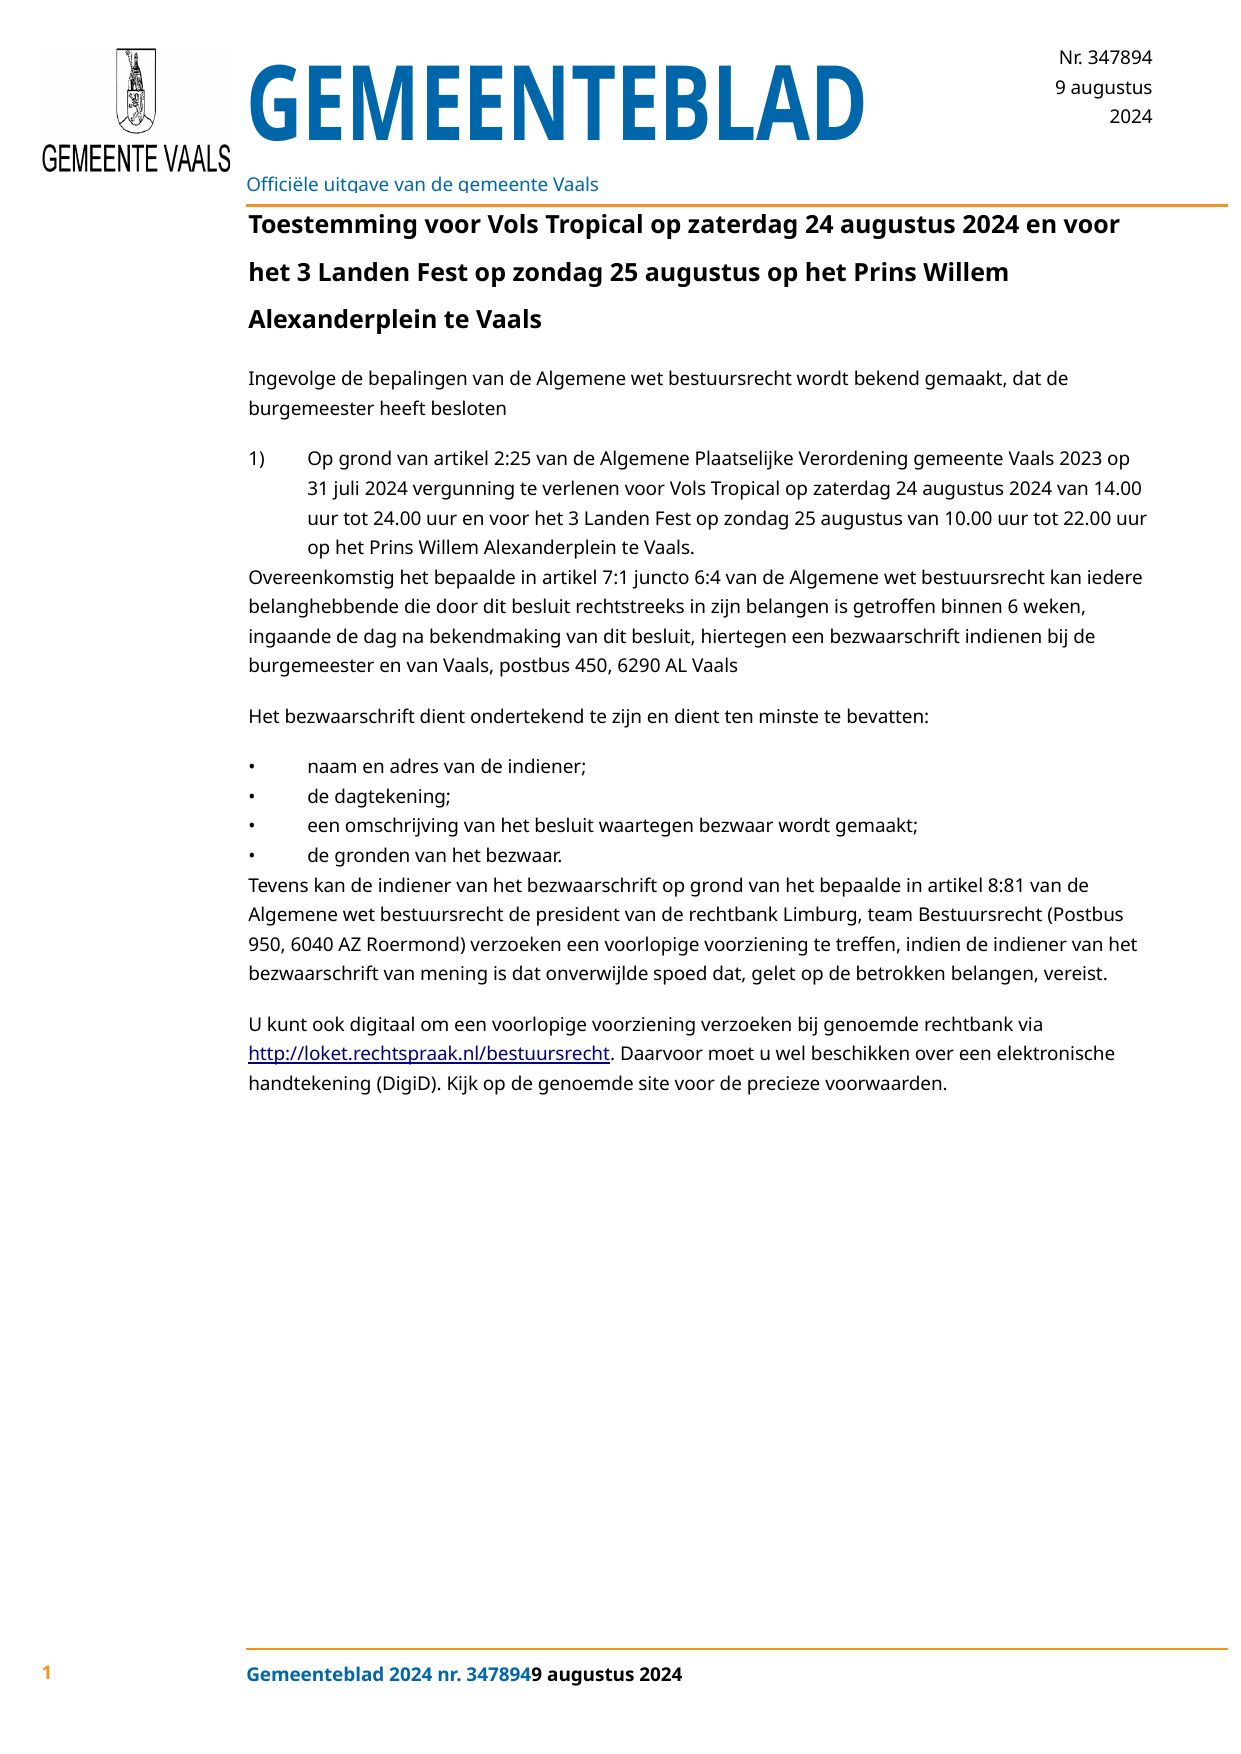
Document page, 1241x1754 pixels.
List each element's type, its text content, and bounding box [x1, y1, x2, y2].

picture [41, 47, 231, 172]
text Toestemming voor Vols Tropical op zaterdag 24 augustus 2024 en voor het 3 Landen Fest op zondag 25 augustus op het Prins Willem Alexanderplein te Vaals [248, 207, 1152, 336]
list de gronden van het bezwaar. [248, 842, 1152, 868]
list de dagtekening; [248, 783, 1152, 809]
list Op grond van artikel 2:25 van de Algemene Plaatselijke Verordening gemeente Vaals 2023 op 31 juli 2024 vergunning te verlenen voor Vols Tropical op zaterdag 24 augustus 2024 van 14.00 uur tot 24.00 uur en voor het 3 Landen Fest op zondag 25 augustus van 10.00 uur tot 22.00 uur op het Prins Willem Alexanderplein te Vaals. [248, 446, 1152, 560]
text Ingevolge de bepalingen van de Algemene wet bestuursrecht wordt bekend gemaakt, dat de burgemeester heeft besloten [248, 366, 1152, 421]
list een omschrijving van het besluit waartegen bezwaar wordt gemaakt; [248, 813, 1152, 838]
list naam en adres van de indiener; [248, 753, 1152, 779]
text Overeenkomstig het bepaalde in artikel 7:1 juncto 6:4 van de Algemene wet bestuursrecht kan iedere belanghebbende die door dit besluit rechtstreeks in zijn belangen is getroffen binnen 6 weken, ingaande de dag na bekendmaking van dit besluit, hiertegen een bezwaarschrift indienen bij de burgemeester en van Vaals, postbus 450, 6290 AL Vaals [248, 564, 1152, 678]
text Het bezwaarschrift dient ondertekend te zijn en dient ten minste te bevatten: [248, 703, 1152, 729]
text U kunt ook digitaal om een voorlopige voorziening verzoeken bij genoemde rechtbank via http://loket.rechtspraak.nl/bestuursrecht. Daarvoor moet u wel beschikken over een elektronische handtekening (DigiD). Kijk op de genoemde site voor de precieze voorwaarden. [248, 1011, 1152, 1096]
text Tevens kan de indiener van het bezwaarschrift op grond van het bepaalde in artikel 8:81 van de Algemene wet bestuursrecht de president van de rechtbank Limburg, team Bestuursrecht (Postbus 950, 6040 AZ Roermond) verzoeken een voorlopige voorziening te treffen, indien de indiener van het bezwaarschrift van mening is dat onverwijlde spoed dat, gelet op de betrokken belangen, vereist. [248, 872, 1152, 986]
